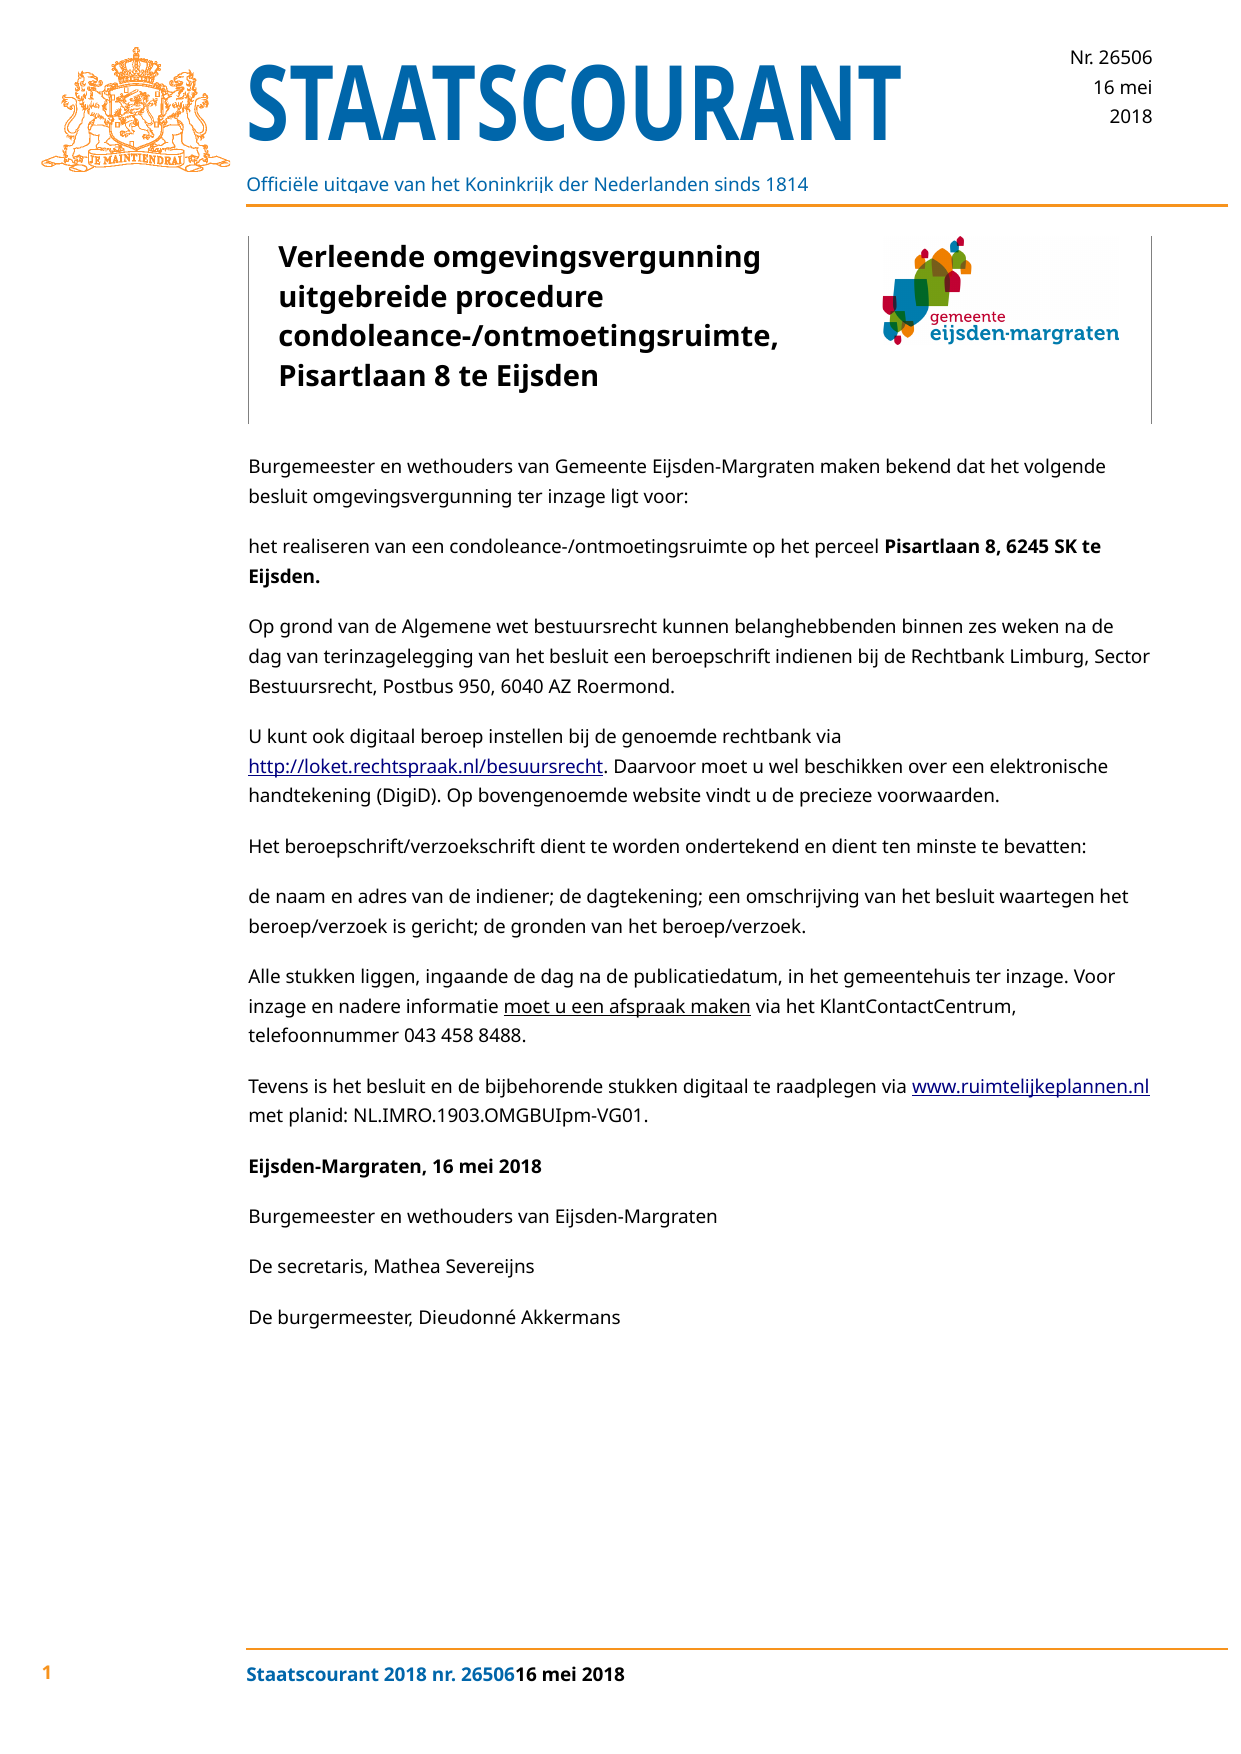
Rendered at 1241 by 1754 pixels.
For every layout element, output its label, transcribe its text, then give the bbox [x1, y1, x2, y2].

picture [882, 236, 1119, 345]
text het realiseren van een condoleance-/ontmoetingsruimte op het perceel Pisartlaan 8, 6245 SK te Eijsden. [248, 534, 1152, 589]
text de naam en adres van de indiener; de dagtekening; een omschrijving van het besluit waartegen het beroep/verzoek is gericht; de gronden van het beroep/verzoek. [248, 883, 1152, 938]
text Eijsden-Margraten, 16 mei 2018 [248, 1153, 1152, 1178]
text Tevens is het besluit en de bijbehorende stukken digitaal te raadplegen via www.ruimtelijkeplannen.nl met planid: NL.IMRO.1903.OMGBUIpm-VG01. [248, 1073, 1152, 1128]
table_header Verleende omgevingsvergunning uitgebreide procedure condoleance-/ontmoetingsruimte, Pisartlaan 8 te Eijsden [249, 236, 850, 424]
text Burgemeester en wethouders van Eijsden-Margraten [248, 1203, 1152, 1229]
text Het beroepschrift/verzoekschrift dient te worden ondertekend en dient ten minste te bevatten: [248, 833, 1152, 858]
text Alle stukken liggen, ingaande de dag na de publicatiedatum, in het gemeentehuis ter inzage. Voor inzage en nadere informatie moet u een afspraak maken via het KlantContactCentrum, telefoonnummer 043 458 8488. [248, 963, 1152, 1048]
text Op grond van de Algemene wet bestuursrecht kunnen belanghebbenden binnen zes weken na de dag van terinzagelegging van het besluit een beroepschrift indienen bij de Rechtbank Limburg, Sector Bestuursrecht, Postbus 950, 6040 AZ Roermond. [248, 614, 1152, 698]
table_header [850, 236, 1151, 424]
text De burgermeester, Dieudonné Akkermans [248, 1304, 1152, 1330]
text Burgemeester en wethouders van Gemeente Eijsden-Margraten maken bekend dat het volgende besluit omgevingsvergunning ter inzage ligt voor: [248, 454, 1152, 509]
picture [41, 47, 231, 172]
text De secretaris, Mathea Severeijns [248, 1254, 1152, 1279]
text U kunt ook digitaal beroep instellen bij de genoemde rechtbank via http://loket.rechtspraak.nl/besuursrecht. Daarvoor moet u wel beschikken over een elektronische handtekening (DigiD). Op bovengenoemde website vindt u de precieze voorwaarden. [248, 723, 1152, 808]
